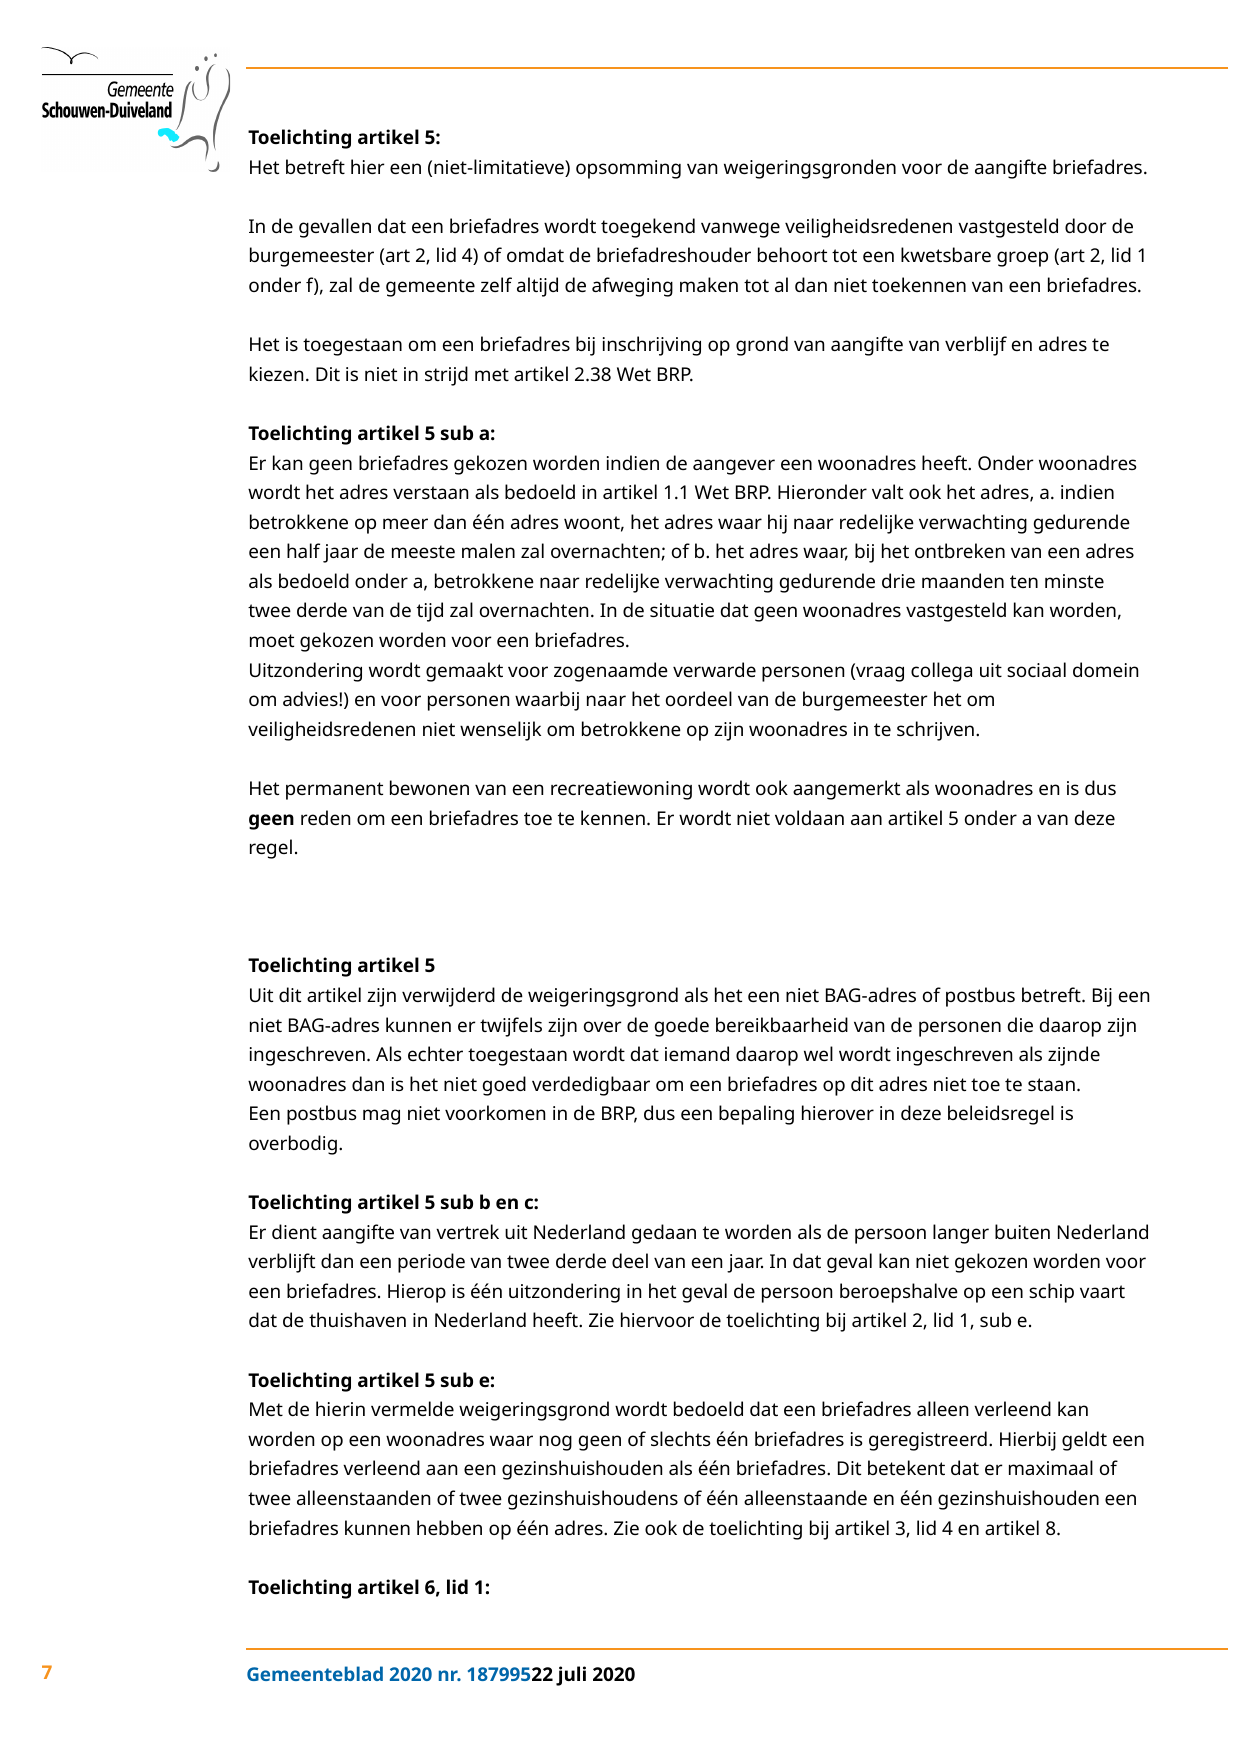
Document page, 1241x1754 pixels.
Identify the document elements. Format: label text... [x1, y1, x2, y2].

text Het is toegestaan om een briefadres bij inschrijving op grond van aangifte van verblijf en adres te kiezen. Dit is niet in strijd met artikel 2.38 Wet BRP. [248, 331, 1152, 387]
text Er kan geen briefadres gekozen worden indien de aangever een woonadres heeft. Onder woonadres wordt het adres verstaan als bedoeld in artikel 1.1 Wet BRP. Hieronder valt ook het adres, a. indien betrokkene op meer dan één adres woont, het adres waar hij naar redelijke verwachting gedurende een half jaar de meeste malen zal overnachten; of b. het adres waar, bij het ontbreken van een adres als bedoeld onder a, betrokkene naar redelijke verwachting gedurende drie maanden ten minste twee derde van de tijd zal overnachten. In de situatie dat geen woonadres vastgesteld kan worden, moet gekozen worden voor een briefadres. [248, 450, 1152, 653]
text Toelichting artikel 5 sub b en c: [248, 1189, 1152, 1215]
text Toelichting artikel 5 sub e: [248, 1367, 1152, 1393]
text Er dient aangifte van vertrek uit Nederland gedaan te worden als de persoon langer buiten Nederland verblijft dan een periode van twee derde deel van een jaar. In dat geval kan niet gekozen worden voor een briefadres. Hierop is één uitzondering in het geval de persoon beroepshalve op een schip vaart dat de thuishaven in Nederland heeft. Zie hiervoor de toelichting bij artikel 2, lid 1, sub e. [248, 1219, 1152, 1333]
text Toelichting artikel 5: [248, 124, 1152, 150]
text Toelichting artikel 5 [248, 953, 1152, 978]
text Het permanent bewonen van een recreatiewoning wordt ook aangemerkt als woonadres en is dus geen reden om een briefadres toe te kennen. Er wordt niet voldaan aan artikel 5 onder a van deze regel. [248, 775, 1152, 860]
text In de gevallen dat een briefadres wordt toegekend vanwege veiligheidsredenen vastgesteld door de burgemeester (art 2, lid 4) of omdat de briefadreshouder behoort tot een kwetsbare groep (art 2, lid 1 onder f), zal de gemeente zelf altijd de afweging maken tot al dan niet toekennen van een briefadres. [248, 213, 1152, 298]
text Toelichting artikel 6, lid 1: [248, 1574, 1152, 1600]
text Met de hierin vermelde weigeringsgrond wordt bedoeld dat een briefadres alleen verleend kan worden op een woonadres waar nog geen of slechts één briefadres is geregistreerd. Hierbij geldt een briefadres verleend aan een gezinshuishouden als één briefadres. Dit betekent dat er maximaal of twee alleenstaanden of twee gezinshuishoudens of één alleenstaande en één gezinshuishouden een briefadres kunnen hebben op één adres. Zie ook de toelichting bij artikel 3, lid 4 en artikel 8. [248, 1396, 1152, 1541]
picture [41, 47, 231, 172]
text Uitzondering wordt gemaakt voor zogenaamde verwarde personen (vraag collega uit sociaal domein om advies!) en voor personen waarbij naar het oordeel van de burgemeester het om veiligheidsredenen niet wenselijk om betrokkene op zijn woonadres in te schrijven. [248, 657, 1152, 742]
text Een postbus mag niet voorkomen in de BRP, dus een bepaling hierover in deze beleidsregel is overbodig. [248, 1101, 1152, 1156]
text Toelichting artikel 5 sub a: [248, 420, 1152, 446]
text Het betreft hier een (niet-limitatieve) opsomming van weigeringsgronden voor de aangifte briefadres. [248, 154, 1152, 180]
text Uit dit artikel zijn verwijderd de weigeringsgrond als het een niet BAG-adres of postbus betreft. Bij een niet BAG-adres kunnen er twijfels zijn over de goede bereikbaarheid van de personen die daarop zijn ingeschreven. Als echter toegestaan wordt dat iemand daarop wel wordt ingeschreven als zijnde woonadres dan is het niet goed verdedigbaar om een briefadres op dit adres niet toe te staan. [248, 982, 1152, 1097]
